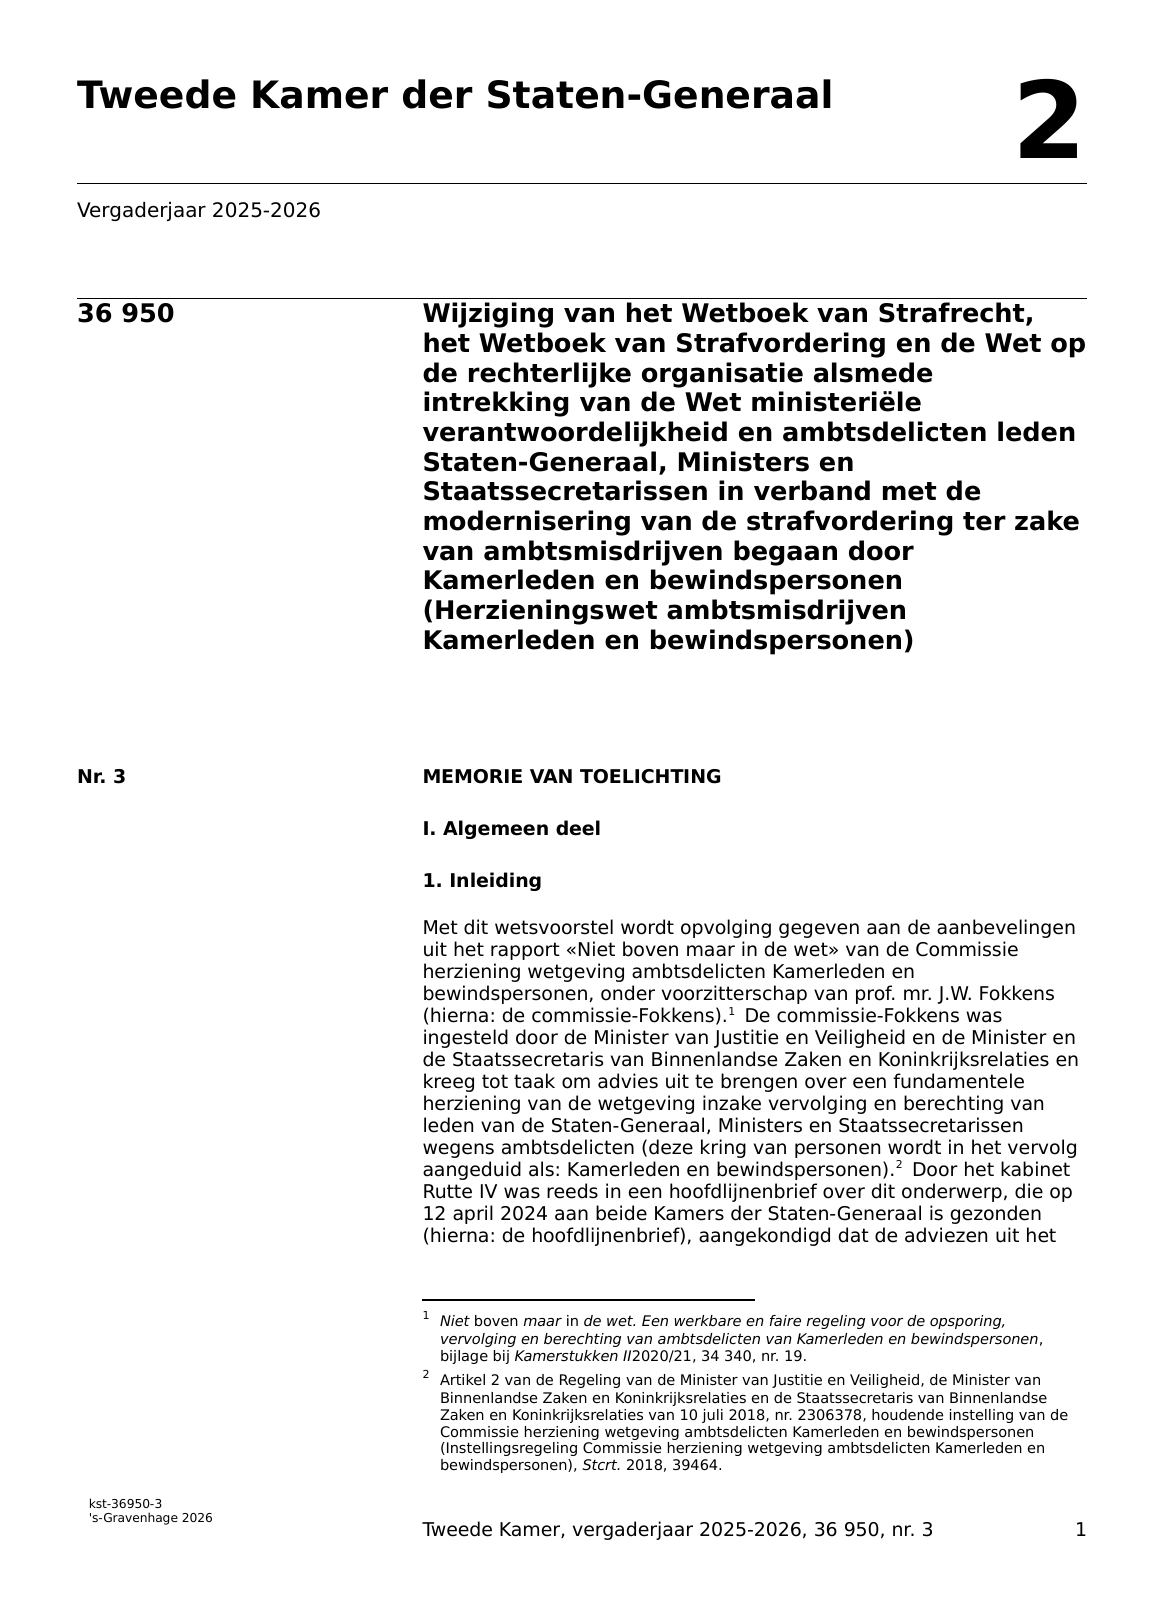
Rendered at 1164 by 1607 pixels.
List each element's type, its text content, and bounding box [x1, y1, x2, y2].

table_header 2 [886, 59, 1087, 183]
table_cell Vergaderjaar 2025-2026 [77, 184, 1087, 298]
text Niet boven maar in de wet. Een werkbare en faire regeling voor de opsporing, vervolging en berechting van ambtsdelicten van Kamerleden en bewindspersonen, bijlage bij Kamerstukken II2020/21, 34 340, nr. 19. [422, 1309, 1087, 1365]
subtitle I. Algemeen deel [422, 818, 1087, 840]
subtitle 1. Inleiding [422, 870, 1087, 892]
subtitle 36 950 Wijziging van het Wetboek van Strafrecht, het Wetboek van Strafvordering en de Wet op de rechterlijke organisatie alsmede intrekking van de Wet ministeriële verantwoordelijkheid en ambtsdelicten leden Staten-Generaal, Ministers en Staatssecretarissen in verband met de modernisering van de strafvordering ter zake van ambtsmisdrijven begaan door Kamerleden en bewindspersonen (Herzieningswet ambtsmisdrijven Kamerleden en bewindspersonen) [77, 299, 1087, 655]
text Met dit wetsvoorstel wordt opvolging gegeven aan de aanbevelingen uit het rapport «Niet boven maar in de wet» van de Commissie herziening wetgeving ambtsdelicten Kamerleden en bewindspersonen, onder voorzitterschap van prof. mr. J.W. Fokkens (hierna: de commissie-Fokkens). De commissie-Fokkens was ingesteld door de Minister van Justitie en Veiligheid en de Minister en de Staatssecretaris van Binnenlandse Zaken en Koninkrijksrelaties en kreeg tot taak om advies uit te brengen over een fundamentele herziening van de wetgeving inzake vervolging en berechting van leden van de Staten-Generaal, Ministers en Staatssecretarissen wegens ambtsdelicten (deze kring van personen wordt in het vervolg aangeduid als: Kamerleden en bewindspersonen). Door het kabinet Rutte IV was reeds in een hoofdlijnenbrief over dit onderwerp, die op 12 april 2024 aan beide Kamers der Staten-Generaal is gezonden (hierna: de hoofdlijnenbrief), aangekondigd dat de adviezen uit het [422, 917, 1087, 1247]
subtitle Nr. 3 MEMORIE VAN TOELICHTING [77, 766, 1087, 788]
table_header Tweede Kamer der Staten-Generaal [77, 59, 886, 183]
text kst-36950-3 [88, 1497, 323, 1511]
text 's-Gravenhage 2026 [88, 1511, 323, 1525]
text Artikel 2 van de Regeling van de Minister van Justitie en Veiligheid, de Minister van Binnenlandse Zaken en Koninkrijksrelaties en de Staatssecretaris van Binnenlandse Zaken en Koninkrijksrelaties van 10 juli 2018, nr. 2306378, houdende instelling van de Commissie herziening wetgeving ambtsdelicten Kamerleden en bewindspersonen (Instellingsregeling Commissie herziening wetgeving ambtsdelicten Kamerleden en bewindspersonen), Stcrt. 2018, 39464. [422, 1368, 1087, 1474]
